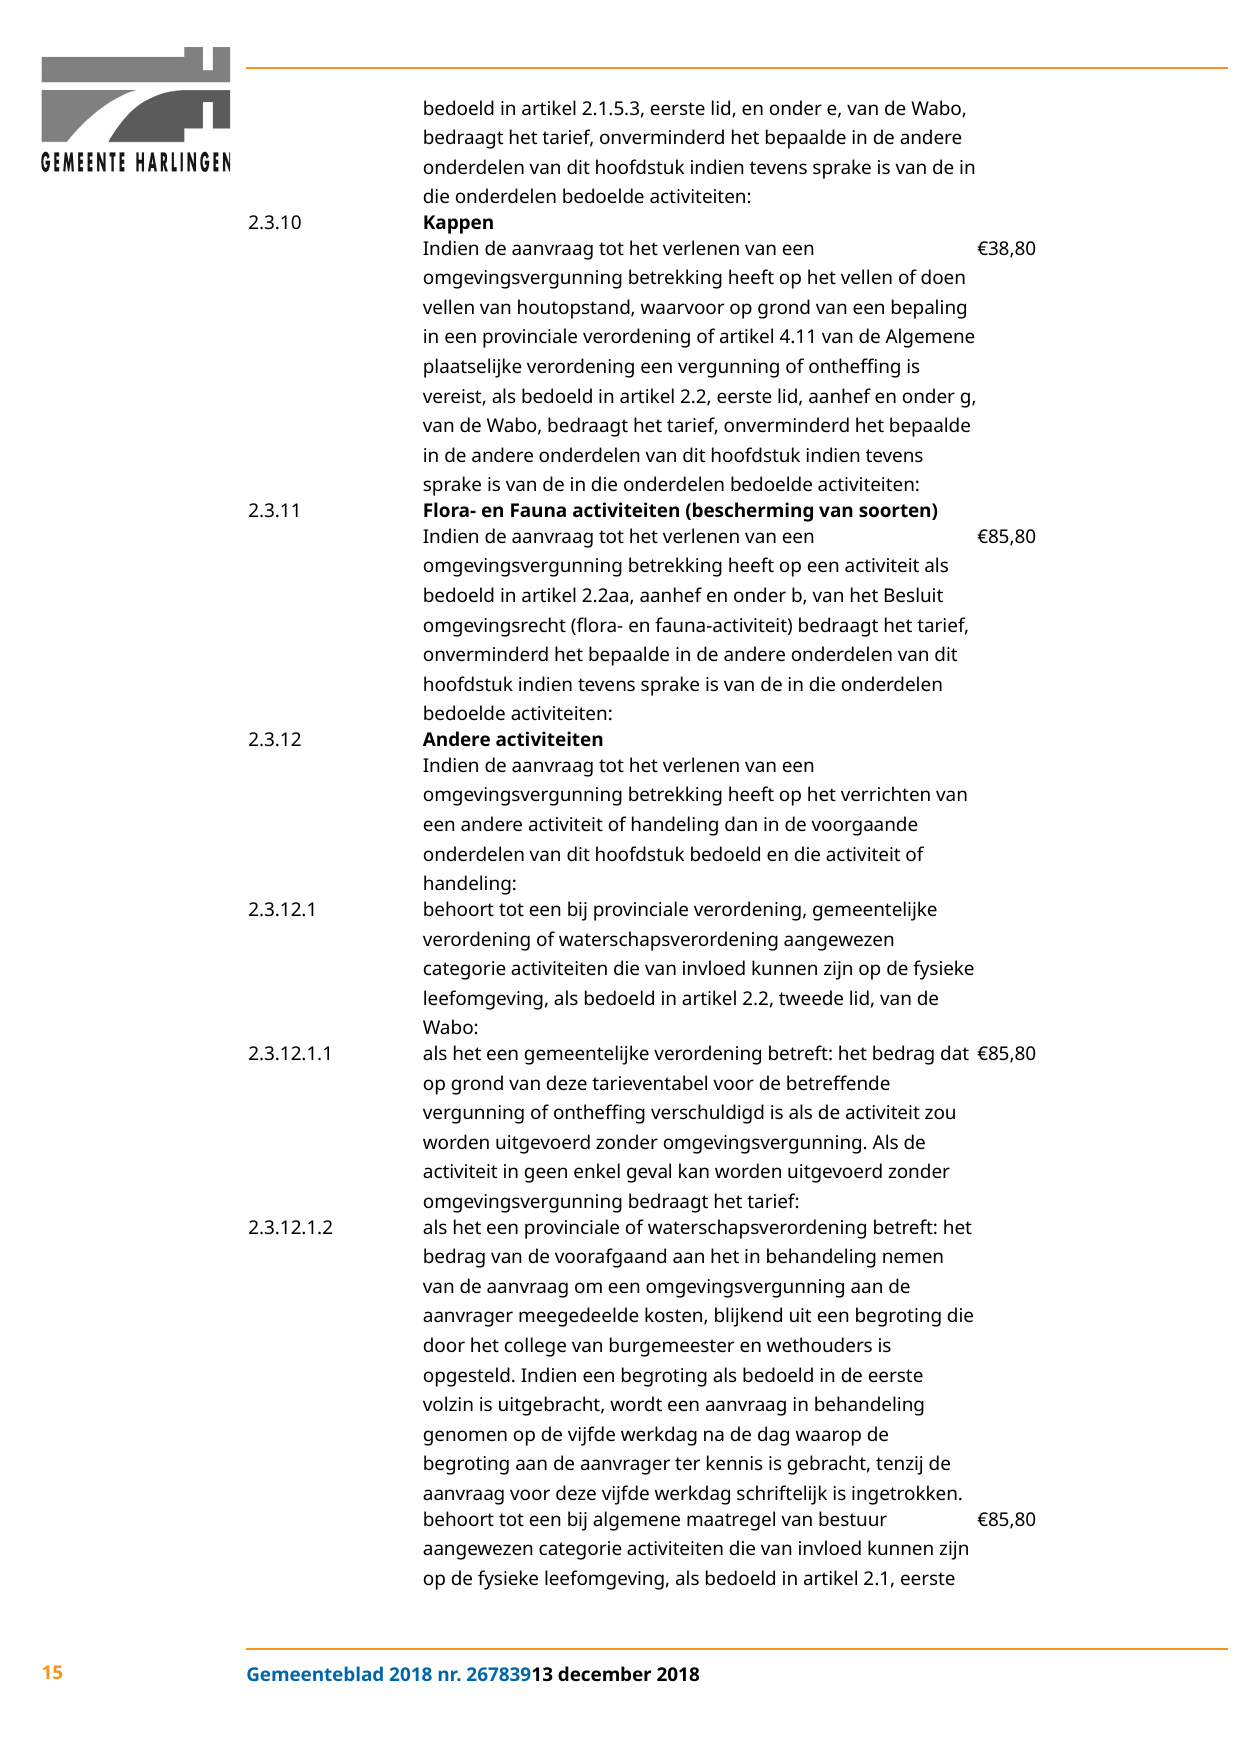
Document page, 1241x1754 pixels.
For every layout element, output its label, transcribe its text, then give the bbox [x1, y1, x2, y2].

table_cell €38,80 [977, 235, 1152, 497]
table_cell [977, 752, 1152, 896]
table_cell 2.3.12.1.2 [248, 1214, 423, 1506]
table_cell 2.3.11 [248, 498, 423, 523]
table_cell Andere activiteiten [423, 726, 977, 752]
table_cell 2.3.12.1 [248, 896, 423, 1040]
table_cell €85,80 [977, 523, 1152, 726]
table_cell 2.3.12 [248, 726, 423, 752]
table_cell [977, 209, 1152, 235]
table_cell als het een provinciale of waterschapsverordening betreft: het bedrag van de voorafgaand aan het in behandeling nemen van de aanvraag om een omgevingsvergunning aan de aanvrager meegedeelde kosten, blijkend uit een begroting die door het college van burgemeester en wethouders is opgesteld. Indien een begroting als bedoeld in de eerste volzin is uitgebracht, wordt een aanvraag in behandeling genomen op de vijfde werkdag na de dag waarop de begroting aan de aanvrager ter kennis is gebracht, tenzij de aanvraag voor deze vijfde werkdag schriftelijk is ingetrokken. [423, 1214, 977, 1506]
table_cell €85,80 [977, 1040, 1152, 1214]
table_cell [248, 1506, 423, 1591]
table_cell [977, 1214, 1152, 1506]
table_cell 2.3.12.1.1 [248, 1040, 423, 1214]
table_cell [977, 896, 1152, 1040]
table_cell [977, 95, 1152, 209]
table_cell Indien de aanvraag tot het verlenen van een omgevingsvergunning betrekking heeft op het verrichten van een andere activiteit of handeling dan in de voorgaande onderdelen van dit hoofdstuk bedoeld en die activiteit of handeling: [423, 752, 977, 896]
table_cell €85,80 [977, 1506, 1152, 1591]
table_cell [248, 523, 423, 726]
table_cell [977, 726, 1152, 752]
table_cell [248, 235, 423, 497]
table_cell [248, 752, 423, 896]
table_cell Kappen [423, 209, 977, 235]
table_cell bedoeld in artikel 2.1.5.3, eerste lid, en onder e, van de Wabo, bedraagt het tarief, onverminderd het bepaalde in de andere onderdelen van dit hoofdstuk indien tevens sprake is van de in die onderdelen bedoelde activiteiten: [423, 95, 977, 209]
table_cell als het een gemeentelijke verordening betreft: het bedrag dat op grond van deze tarieventabel voor de betreffende vergunning of ontheffing verschuldigd is als de activiteit zou worden uitgevoerd zonder omgevingsvergunning. Als de activiteit in geen enkel geval kan worden uitgevoerd zonder omgevingsvergunning bedraagt het tarief: [423, 1040, 977, 1214]
table_cell Flora- en Fauna activiteiten (bescherming van soorten) [423, 498, 977, 523]
table_cell [977, 498, 1152, 523]
table_cell [248, 95, 423, 209]
table_cell behoort tot een bij algemene maatregel van bestuur aangewezen categorie activiteiten die van invloed kunnen zijn op de fysieke leefomgeving, als bedoeld in artikel 2.1, eerste [423, 1506, 977, 1591]
picture [41, 47, 231, 172]
table_cell 2.3.10 [248, 209, 423, 235]
table_cell Indien de aanvraag tot het verlenen van een omgevingsvergunning betrekking heeft op het vellen of doen vellen van houtopstand, waarvoor op grond van een bepaling in een provinciale verordening of artikel 4.11 van de Algemene plaatselijke verordening een vergunning of ontheffing is vereist, als bedoeld in artikel 2.2, eerste lid, aanhef en onder g, van de Wabo, bedraagt het tarief, onverminderd het bepaalde in de andere onderdelen van dit hoofdstuk indien tevens sprake is van de in die onderdelen bedoelde activiteiten: [423, 235, 977, 497]
table_cell Indien de aanvraag tot het verlenen van een omgevingsvergunning betrekking heeft op een activiteit als bedoeld in artikel 2.2aa, aanhef en onder b, van het Besluit omgevingsrecht (flora- en fauna-activiteit) bedraagt het tarief, onverminderd het bepaalde in de andere onderdelen van dit hoofdstuk indien tevens sprake is van de in die onderdelen bedoelde activiteiten: [423, 523, 977, 726]
table_cell behoort tot een bij provinciale verordening, gemeentelijke verordening of waterschapsverordening aangewezen categorie activiteiten die van invloed kunnen zijn op de fysieke leefomgeving, als bedoeld in artikel 2.2, tweede lid, van de Wabo: [423, 896, 977, 1040]
